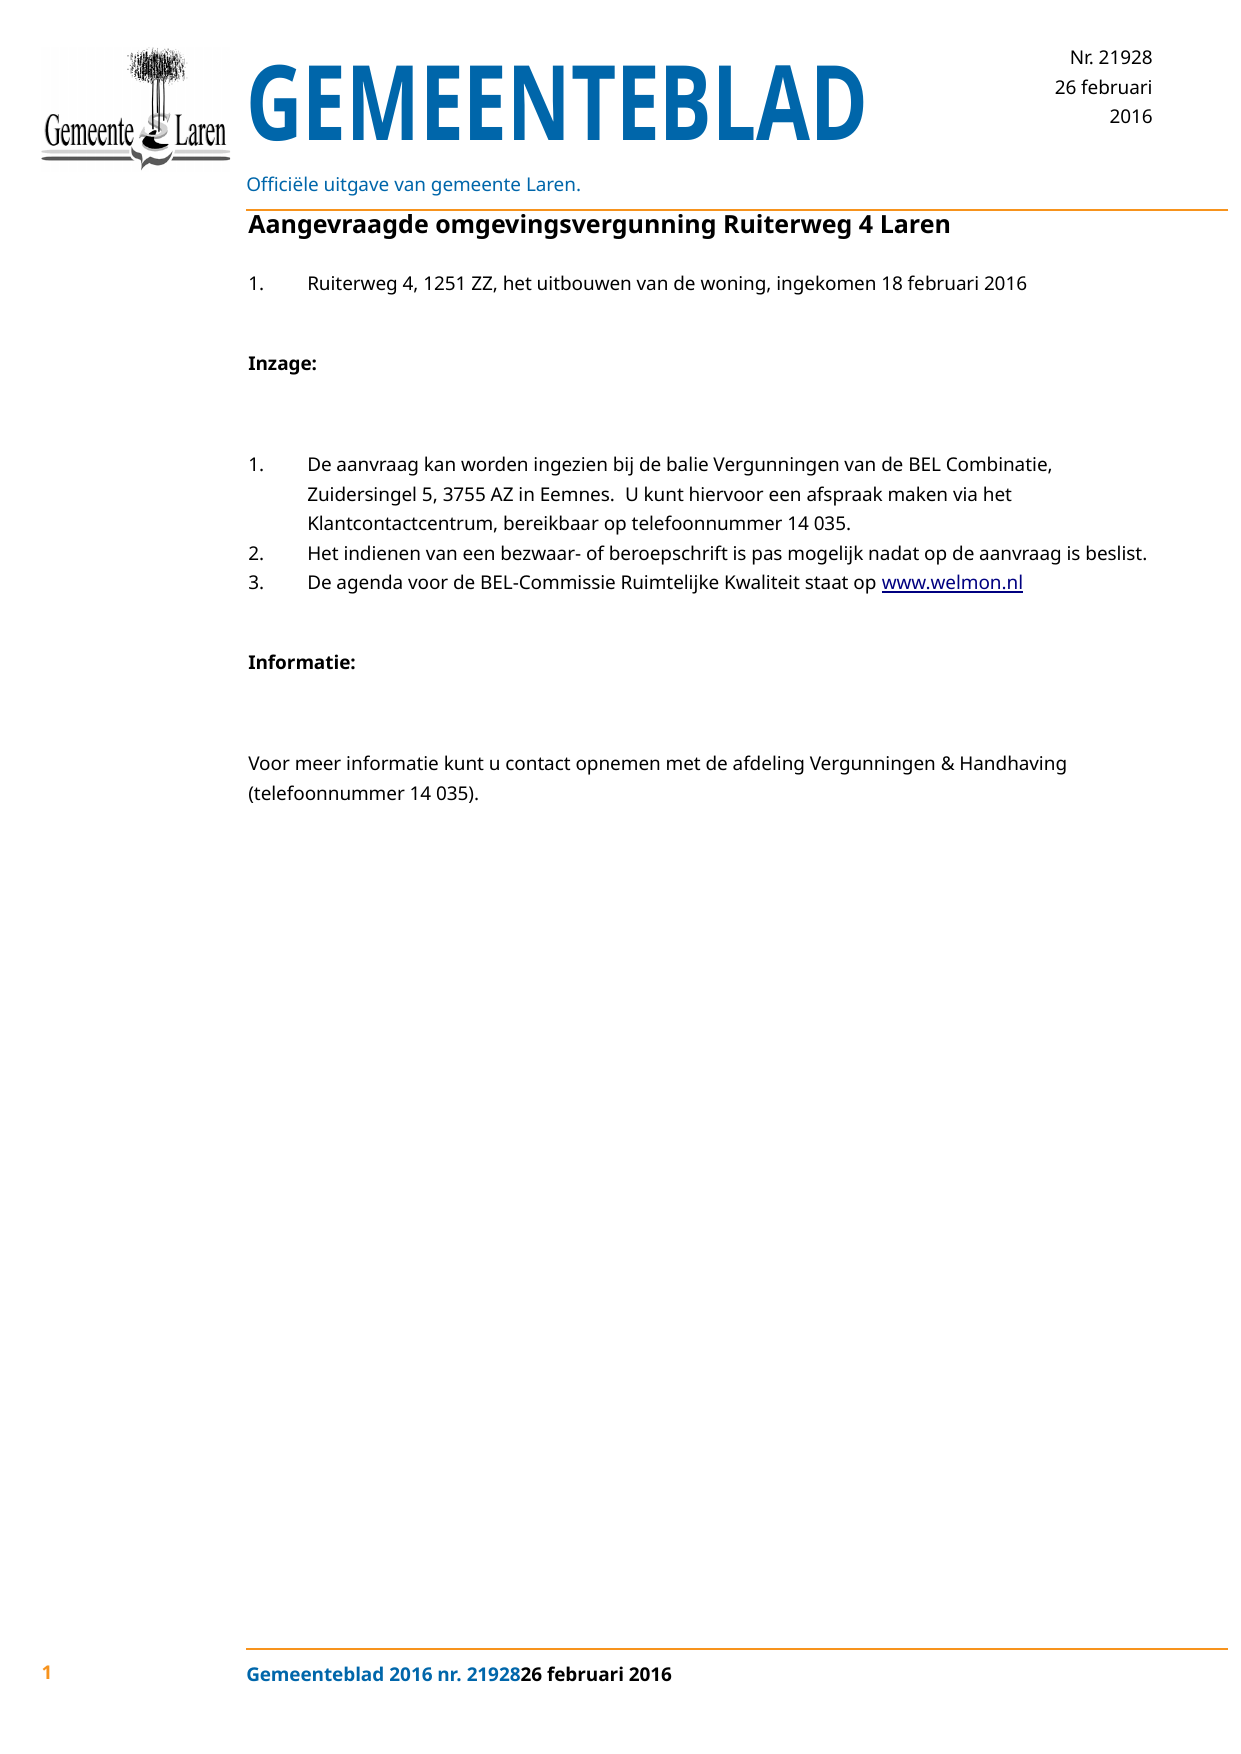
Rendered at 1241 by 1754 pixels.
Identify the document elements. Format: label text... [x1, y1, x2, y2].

picture [41, 47, 231, 172]
list Het indienen van een bezwaar- of beroepschrift is pas mogelijk nadat op de aanvraag is beslist. [248, 540, 1152, 566]
text Aangevraagde omgevingsvergunning Ruiterweg 4 Laren [248, 211, 1152, 241]
text Informatie: [248, 649, 1152, 675]
text Inzage: [248, 350, 1152, 376]
list De agenda voor de BEL-Commissie Ruimtelijke Kwaliteit staat op www.welmon.nl [248, 569, 1152, 595]
text Voor meer informatie kunt u contact opnemen met de afdeling Vergunningen & Handhaving (telefoonnummer 14 035). [248, 750, 1152, 806]
list Ruiterweg 4, 1251 ZZ, het uitbouwen van de woning, ingekomen 18 februari 2016 [248, 270, 1152, 296]
list De aanvraag kan worden ingezien bij de balie Vergunningen van de BEL Combinatie, Zuidersingel 5, 3755 AZ in Eemnes. U kunt hiervoor een afspraak maken via het Klantcontactcentrum, bereikbaar op telefoonnummer 14 035. [248, 451, 1152, 536]
